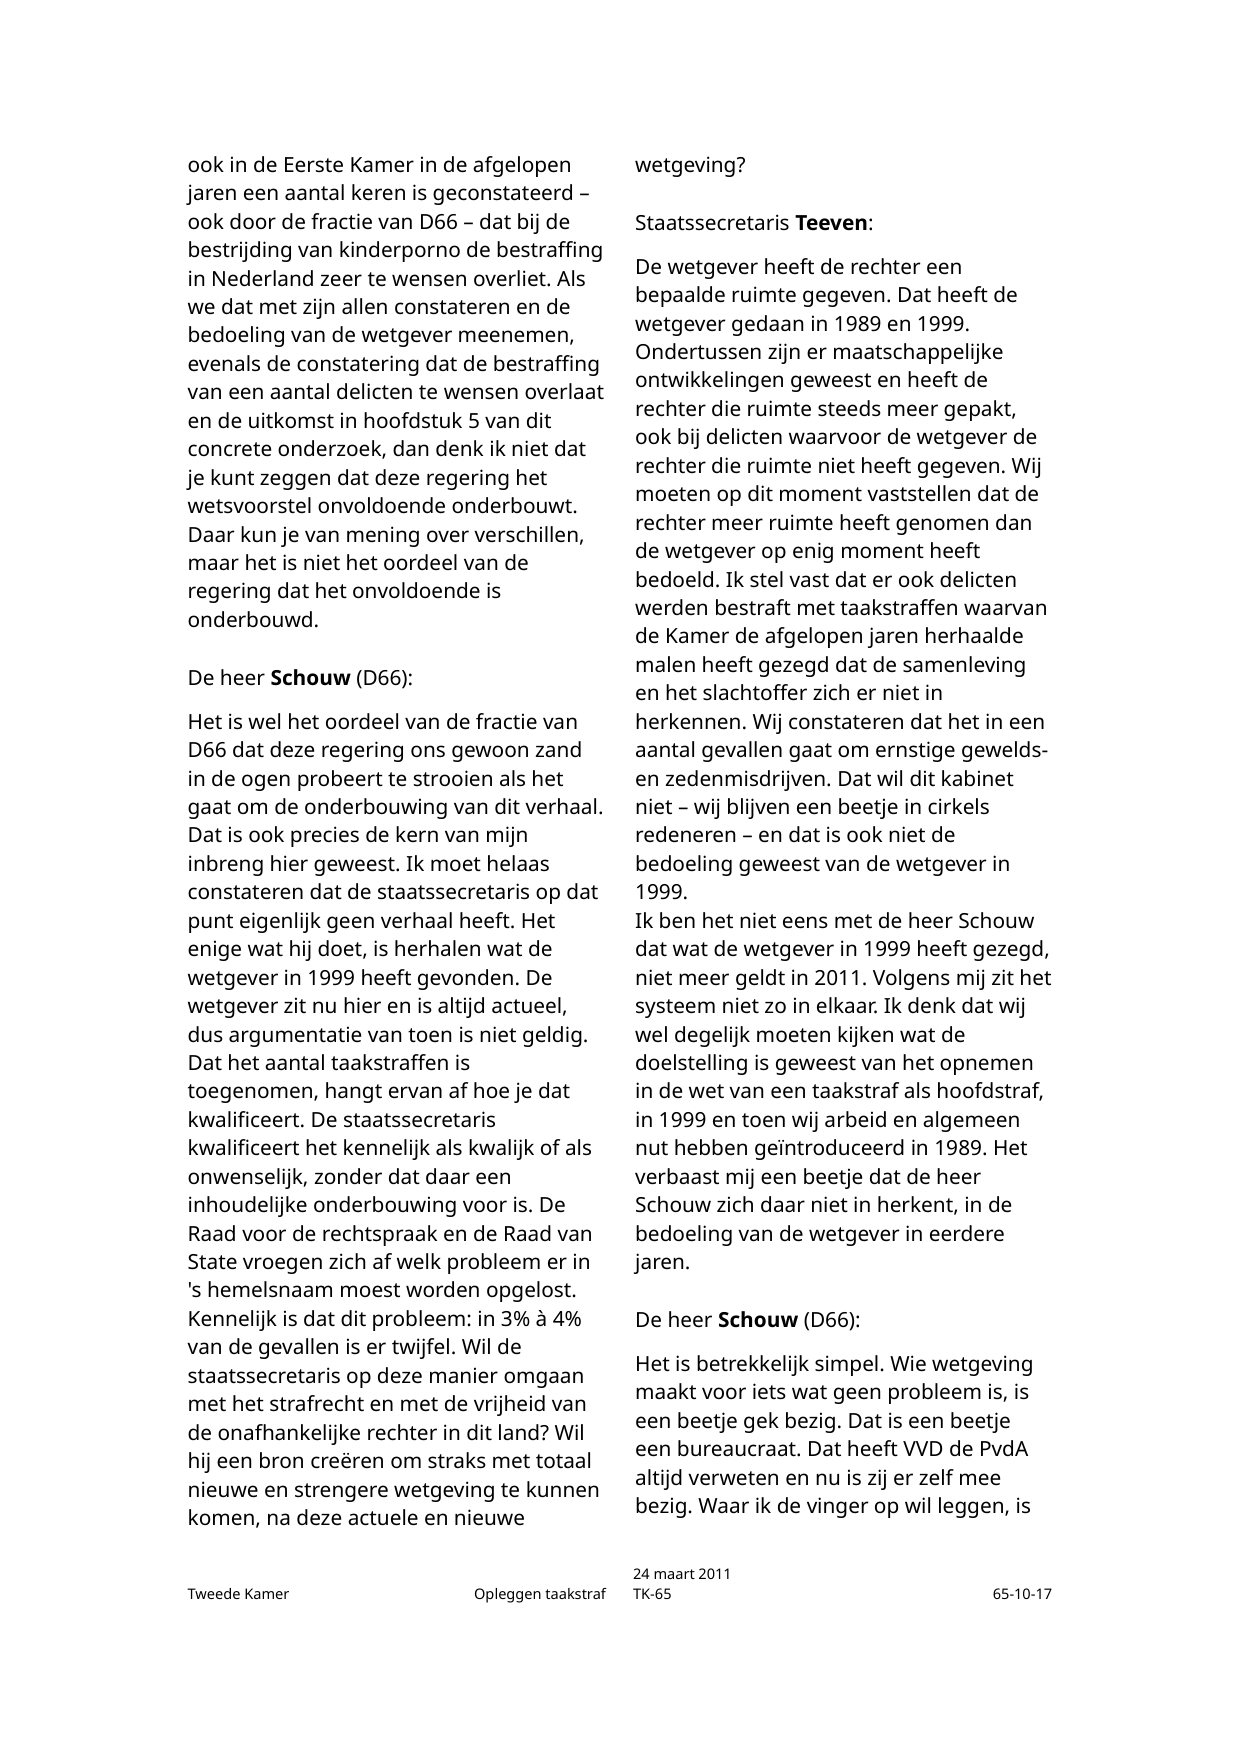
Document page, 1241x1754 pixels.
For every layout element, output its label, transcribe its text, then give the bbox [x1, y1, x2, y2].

text wetgeving? [635, 150, 1053, 178]
text ook in de Eerste Kamer in de afgelopen jaren een aantal keren is geconstateerd – ook door de fractie van D66 – dat bij de bestrijding van kinderporno de bestraffing in Nederland zeer te wensen overliet. Als we dat met zijn allen constateren en de bedoeling van de wetgever meenemen, evenals de constatering dat de bestraffing van een aantal delicten te wensen overlaat en de uitkomst in hoofdstuk 5 van dit concrete onderzoek, dan denk ik niet dat je kunt zeggen dat deze regering het wetsvoorstel onvoldoende onderbouwt. Daar kun je van mening over verschillen, maar het is niet het oordeel van de regering dat het onvoldoende is onderbouwd. [187, 150, 605, 633]
text De wetgever heeft de rechter een bepaalde ruimte gegeven. Dat heeft de wetgever gedaan in 1989 en 1999. Ondertussen zijn er maatschappelijke ontwikkelingen geweest en heeft de rechter die ruimte steeds meer gepakt, ook bij delicten waarvoor de wetgever de rechter die ruimte niet heeft gegeven. Wij moeten op dit moment vaststellen dat de rechter meer ruimte heeft genomen dan de wetgever op enig moment heeft bedoeld. Ik stel vast dat er ook delicten werden bestraft met taakstraffen waarvan de Kamer de afgelopen jaren herhaalde malen heeft gezegd dat de samenleving en het slachtoffer zich er niet in herkennen. Wij constateren dat het in een aantal gevallen gaat om ernstige gewelds- en zedenmisdrijven. Dat wil dit kabinet niet – wij blijven een beetje in cirkels redeneren – en dat is ook niet de bedoeling geweest van de wetgever in 1999. [635, 252, 1053, 906]
text De heer Schouw (D66): [635, 1306, 1053, 1334]
text Het is wel het oordeel van de fractie van D66 dat deze regering ons gewoon zand in de ogen probeert te strooien als het gaat om de onderbouwing van dit verhaal. Dat is ook precies de kern van mijn inbreng hier geweest. Ik moet helaas constateren dat de staatssecretaris op dat punt eigenlijk geen verhaal heeft. Het enige wat hij doet, is herhalen wat de wetgever in 1999 heeft gevonden. De wetgever zit nu hier en is altijd actueel, dus argumentatie van toen is niet geldig. Dat het aantal taakstraffen is toegenomen, hangt ervan af hoe je dat kwalificeert. De staatssecretaris kwalificeert het kennelijk als kwalijk of als onwenselijk, zonder dat daar een inhoudelijke onderbouwing voor is. De Raad voor de rechtspraak en de Raad van State vroegen zich af welk probleem er in 's hemelsnaam moest worden opgelost. Kennelijk is dat dit probleem: in 3% à 4% van de gevallen is er twijfel. Wil de staatssecretaris op deze manier omgaan met het strafrecht en met de vrijheid van de onafhankelijke rechter in dit land? Wil hij een bron creëren om straks met totaal nieuwe en strengere wetgeving te kunnen komen, na deze actuele en nieuwe [187, 707, 605, 1532]
text De heer Schouw (D66): [187, 663, 605, 692]
text Het is betrekkelijk simpel. Wie wetgeving maakt voor iets wat geen probleem is, is een beetje gek bezig. Dat is een beetje een bureaucraat. Dat heeft VVD de PvdA altijd verweten en nu is zij er zelf mee bezig. Waar ik de vinger op wil leggen, is [635, 1349, 1053, 1520]
text Staatssecretaris Teeven: [635, 208, 1053, 237]
text Ik ben het niet eens met de heer Schouw dat wat de wetgever in 1999 heeft gezegd, niet meer geldt in 2011. Volgens mij zit het systeem niet zo in elkaar. Ik denk dat wij wel degelijk moeten kijken wat de doelstelling is geweest van het opnemen in de wet van een taakstraf als hoofdstraf, in 1999 en toen wij arbeid en algemeen nut hebben geïntroduceerd in 1989. Het verbaast mij een beetje dat de heer Schouw zich daar niet in herkent, in de bedoeling van de wetgever in eerdere jaren. [635, 906, 1053, 1276]
